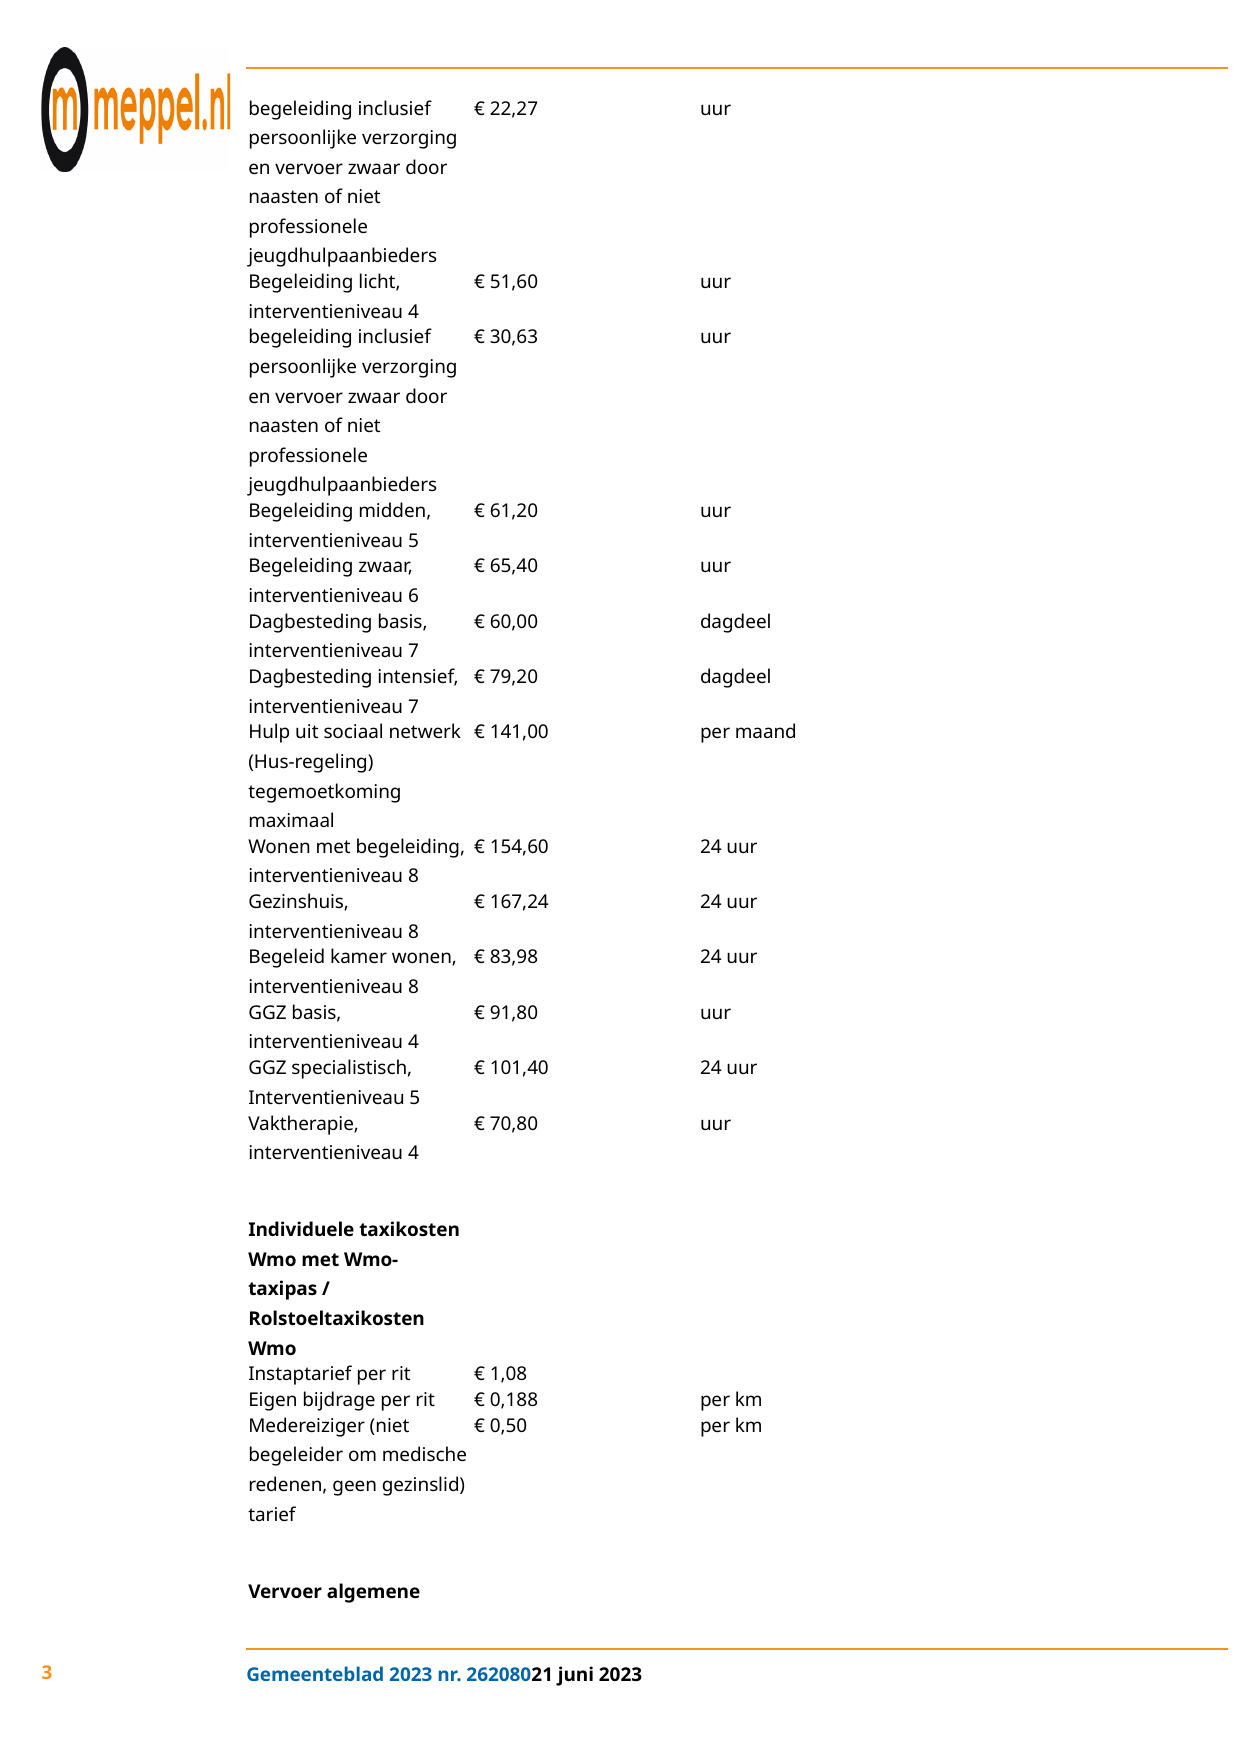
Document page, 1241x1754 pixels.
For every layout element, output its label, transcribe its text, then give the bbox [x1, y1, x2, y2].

table_cell [926, 1552, 1152, 1578]
table_cell Begeleiding zwaar, interventieniveau 6 [248, 553, 474, 608]
table_cell dagdeel [700, 663, 926, 719]
table_cell [474, 1578, 700, 1604]
table_cell Begeleid kamer wonen, interventieniveau 8 [248, 944, 474, 999]
table_cell begeleiding inclusief persoonlijke verzorging en vervoer zwaar door naasten of niet professionele jeugdhulpaanbieders [248, 95, 474, 268]
table_cell € 167,24 [474, 889, 700, 944]
table_cell [700, 1578, 926, 1604]
table_cell [926, 1386, 1152, 1412]
table_cell [926, 944, 1152, 999]
table_cell [926, 498, 1152, 553]
table_cell [700, 1165, 926, 1191]
table_cell € 141,00 [474, 719, 700, 833]
table_cell [248, 1165, 474, 1191]
table_cell € 154,60 [474, 833, 700, 888]
table_cell Individuele taxikosten Wmo met Wmo-taxipas / Rolstoeltaxikosten Wmo [248, 1216, 474, 1361]
table_cell [926, 269, 1152, 324]
table_cell uur [700, 269, 926, 324]
table_cell [926, 324, 1152, 497]
table_cell € 70,80 [474, 1110, 700, 1165]
table_cell € 30,63 [474, 324, 700, 497]
table_cell uur [700, 1110, 926, 1165]
table_cell uur [700, 498, 926, 553]
table_cell 24 uur [700, 1054, 926, 1110]
table_cell uur [700, 95, 926, 268]
table_cell per maand [700, 719, 926, 833]
table_cell uur [700, 324, 926, 497]
table_cell [926, 1216, 1152, 1361]
table_cell Begeleiding midden, interventieniveau 5 [248, 498, 474, 553]
table_cell € 22,27 [474, 95, 700, 268]
table_cell € 101,40 [474, 1054, 700, 1110]
table_cell [926, 1165, 1152, 1191]
table_cell GGZ basis, interventieniveau 4 [248, 999, 474, 1054]
table_cell [926, 1526, 1152, 1552]
table_cell Dagbesteding basis, interventieniveau 7 [248, 608, 474, 663]
table_cell [926, 553, 1152, 608]
table_cell Medereiziger (niet begeleider om medische redenen, geen gezinslid) tarief [248, 1412, 474, 1526]
table_cell [926, 663, 1152, 719]
table_cell [926, 999, 1152, 1054]
table_cell [926, 1054, 1152, 1110]
table_cell 24 uur [700, 833, 926, 888]
table_cell € 61,20 [474, 498, 700, 553]
table_cell [926, 608, 1152, 663]
table_cell [248, 1552, 474, 1578]
table_cell [926, 889, 1152, 944]
table_cell [474, 1191, 700, 1216]
table_cell Vaktherapie, interventieniveau 4 [248, 1110, 474, 1165]
table_cell uur [700, 999, 926, 1054]
table_cell GGZ specialistisch, Interventieniveau 5 [248, 1054, 474, 1110]
table_cell uur [700, 553, 926, 608]
table_cell [926, 1110, 1152, 1165]
table_cell Begeleiding licht, interventieniveau 4 [248, 269, 474, 324]
table_cell [248, 1191, 474, 1216]
table_cell per km [700, 1412, 926, 1526]
table_cell € 60,00 [474, 608, 700, 663]
table_cell [926, 1578, 1152, 1604]
table_cell Hulp uit sociaal netwerk (Hus-regeling) tegemoetkoming maximaal [248, 719, 474, 833]
table_cell [474, 1552, 700, 1578]
table_cell [926, 1191, 1152, 1216]
table_cell begeleiding inclusief persoonlijke verzorging en vervoer zwaar door naasten of niet professionele jeugdhulpaanbieders [248, 324, 474, 497]
table_cell per km [700, 1386, 926, 1412]
table_cell € 0,188 [474, 1386, 700, 1412]
table_cell Wonen met begeleiding, interventieniveau 8 [248, 833, 474, 888]
table_cell [700, 1191, 926, 1216]
table_cell [248, 1526, 474, 1552]
table_cell € 91,80 [474, 999, 700, 1054]
table_cell dagdeel [700, 608, 926, 663]
table_cell 24 uur [700, 944, 926, 999]
table_cell [700, 1552, 926, 1578]
table_cell 24 uur [700, 889, 926, 944]
table_cell Dagbesteding intensief, interventieniveau 7 [248, 663, 474, 719]
table_cell € 83,98 [474, 944, 700, 999]
table_cell Vervoer algemene [248, 1578, 474, 1604]
table_cell € 79,20 [474, 663, 700, 719]
table_cell [700, 1216, 926, 1361]
table_cell [700, 1361, 926, 1386]
picture [41, 47, 231, 172]
table_cell € 51,60 [474, 269, 700, 324]
table_cell [474, 1526, 700, 1552]
table_cell Gezinshuis, interventieniveau 8 [248, 889, 474, 944]
table_cell € 65,40 [474, 553, 700, 608]
table_cell [926, 95, 1152, 268]
table_cell [700, 1526, 926, 1552]
table_cell Eigen bijdrage per rit [248, 1386, 474, 1412]
table_cell [926, 719, 1152, 833]
table_cell [926, 1361, 1152, 1386]
table_cell € 0,50 [474, 1412, 700, 1526]
table_cell [474, 1165, 700, 1191]
table_cell [474, 1216, 700, 1361]
table_cell € 1,08 [474, 1361, 700, 1386]
table_cell [926, 1412, 1152, 1526]
table_cell Instaptarief per rit [248, 1361, 474, 1386]
table_cell [926, 833, 1152, 888]
